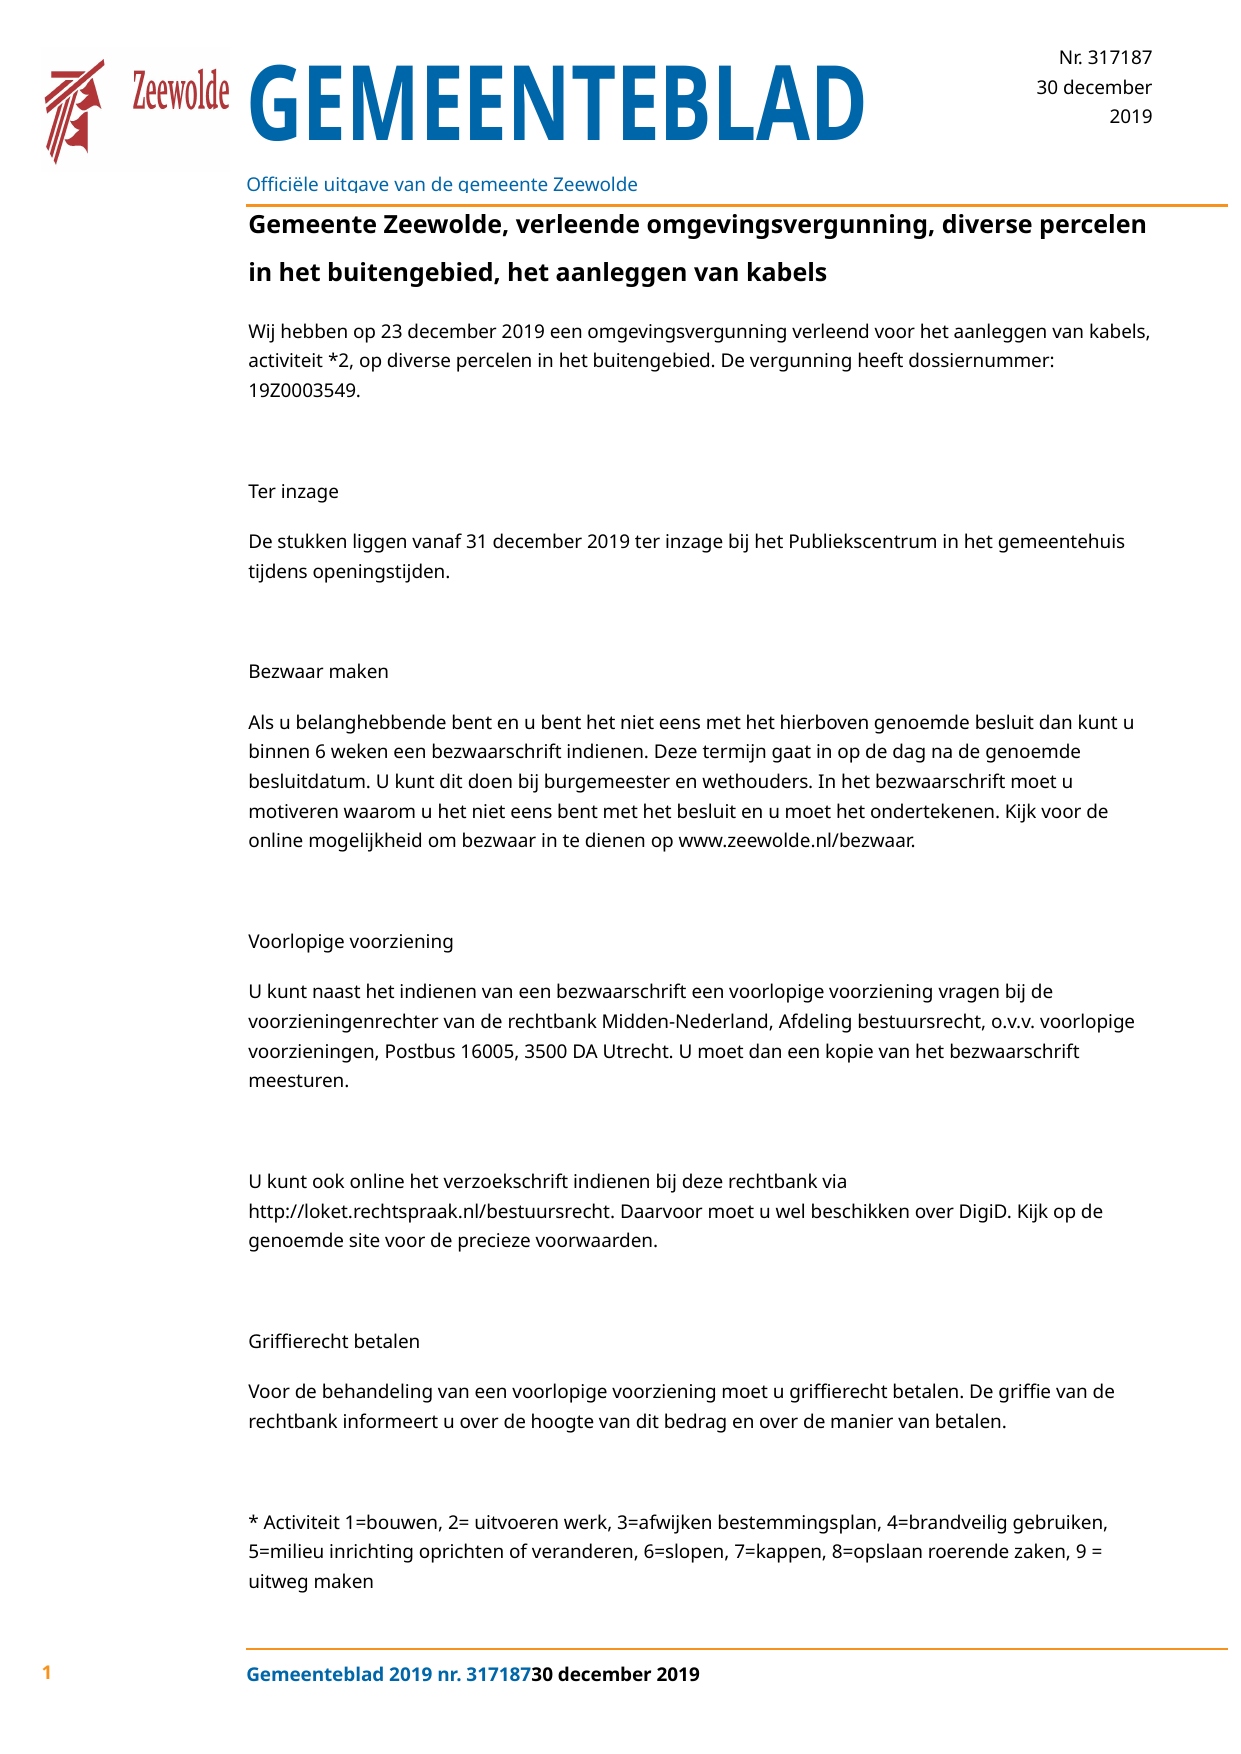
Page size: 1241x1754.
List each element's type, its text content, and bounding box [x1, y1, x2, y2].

text U kunt ook online het verzoekschrift indienen bij deze rechtbank via http://loket.rechtspraak.nl/bestuursrecht. Daarvoor moet u wel beschikken over DigiD. Kijk op de genoemde site voor de precieze voorwaarden. [248, 1168, 1152, 1253]
text Voorlopige voorziening [248, 928, 1152, 954]
text Wij hebben op 23 december 2019 een omgevingsvergunning verleend voor het aanleggen van kabels, activiteit *2, op diverse percelen in het buitengebied. De vergunning heeft dossiernummer: 19Z0003549. [248, 318, 1152, 403]
text Voor de behandeling van een voorlopige voorziening moet u griffierecht betalen. De griffie van de rechtbank informeert u over de hoogte van dit bedrag en over de manier van betalen. [248, 1379, 1152, 1434]
text Gemeente Zeewolde, verleende omgevingsvergunning, diverse percelen in het buitengebied, het aanleggen van kabels [248, 207, 1152, 288]
picture [41, 47, 231, 172]
text Ter inzage [248, 478, 1152, 504]
text De stukken liggen vanaf 31 december 2019 ter inzage bij het Publiekscentrum in het gemeentehuis tijdens openingstijden. [248, 528, 1152, 584]
text Als u belanghebbende bent en u bent het niet eens met het hierboven genoemde besluit dan kunt u binnen 6 weken een bezwaarschrift indienen. Deze termijn gaat in op de dag na de genoemde besluitdatum. U kunt dit doen bij burgemeester en wethouders. In het bezwaarschrift moet u motiveren waarom u het niet eens bent met het besluit en u moet het ondertekenen. Kijk voor de online mogelijkheid om bezwaar in te dienen op www.zeewolde.nl/bezwaar. [248, 709, 1152, 853]
text U kunt naast het indienen van een bezwaarschrift een voorlopige voorziening vragen bij de voorzieningenrechter van de rechtbank Midden-Nederland, Afdeling bestuursrecht, o.v.v. voorlopige voorzieningen, Postbus 16005, 3500 DA Utrecht. U moet dan een kopie van het bezwaarschrift meesturen. [248, 979, 1152, 1093]
text Griffierecht betalen [248, 1328, 1152, 1354]
text Bezwaar maken [248, 659, 1152, 684]
text * Activiteit 1=bouwen, 2= uitvoeren werk, 3=afwijken bestemmingsplan, 4=brandveilig gebruiken, 5=milieu inrichting oprichten of veranderen, 6=slopen, 7=kappen, 8=opslaan roerende zaken, 9 = uitweg maken [248, 1509, 1152, 1594]
